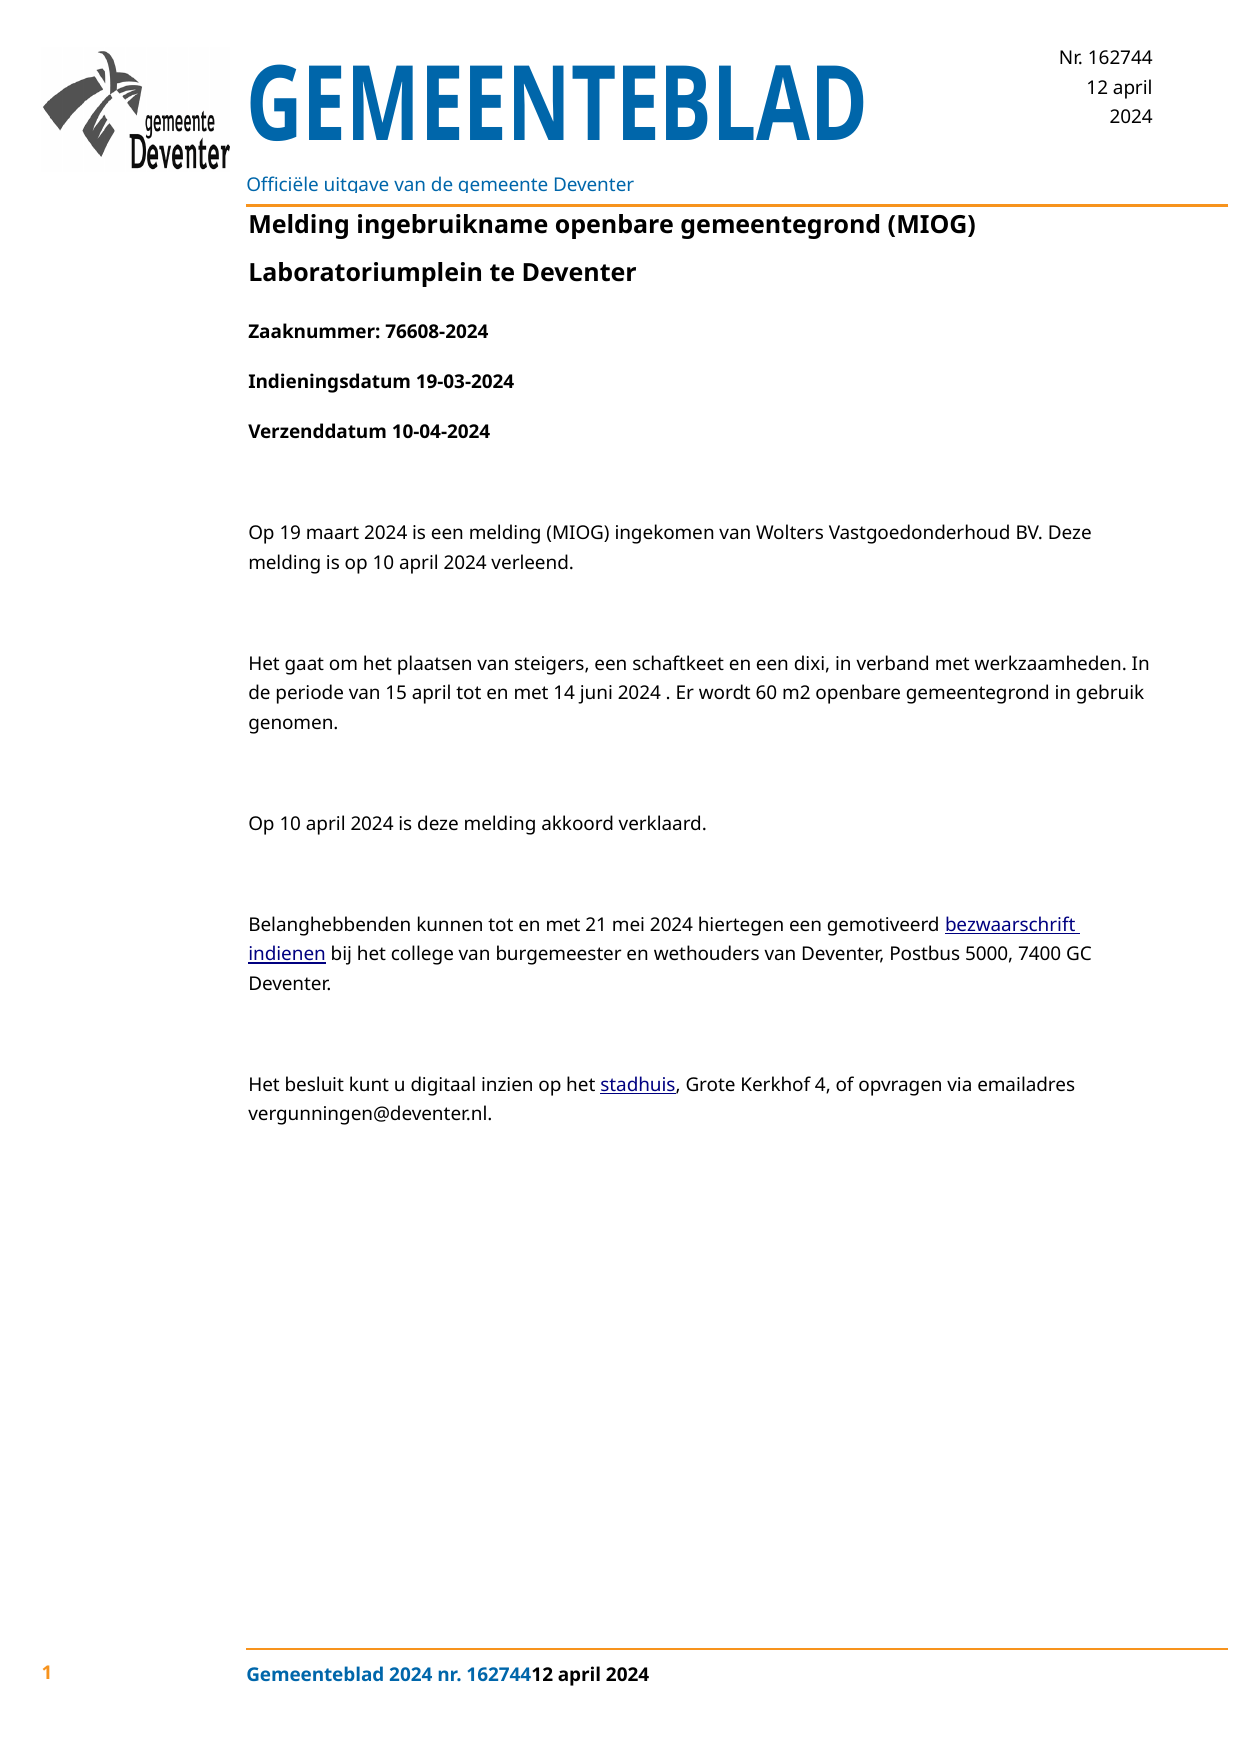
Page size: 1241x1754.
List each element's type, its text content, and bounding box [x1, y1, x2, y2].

text Het gaat om het plaatsen van steigers, een schaftkeet en een dixi, in verband met werkzaamheden. In de periode van 15 april tot en met 14 juni 2024 . Er wordt 60 m2 openbare gemeentegrond in gebruik genomen. [248, 650, 1152, 735]
text Op 10 april 2024 is deze melding akkoord verklaard. [248, 810, 1152, 836]
text Zaaknummer: 76608-2024 [248, 318, 1152, 344]
text Indieningsdatum 19-03-2024 [248, 368, 1152, 394]
text Het besluit kunt u digitaal inzien op het stadhuis, Grote Kerkhof 4, of opvragen via emailadres vergunningen@deventer.nl. [248, 1071, 1152, 1126]
text Op 19 maart 2024 is een melding (MIOG) ingekomen van Wolters Vastgoedonderhoud BV. Deze melding is op 10 april 2024 verleend. [248, 519, 1152, 575]
picture [41, 47, 231, 172]
text Verzenddatum 10-04-2024 [248, 419, 1152, 444]
text Melding ingebruikname openbare gemeentegrond (MIOG) Laboratoriumplein te Deventer [248, 207, 1152, 288]
text Belanghebbenden kunnen tot en met 21 mei 2024 hiertegen een gemotiveerd bezwaarschrift indienen bij het college van burgemeester en wethouders van Deventer, Postbus 5000, 7400 GC Deventer. [248, 911, 1152, 996]
